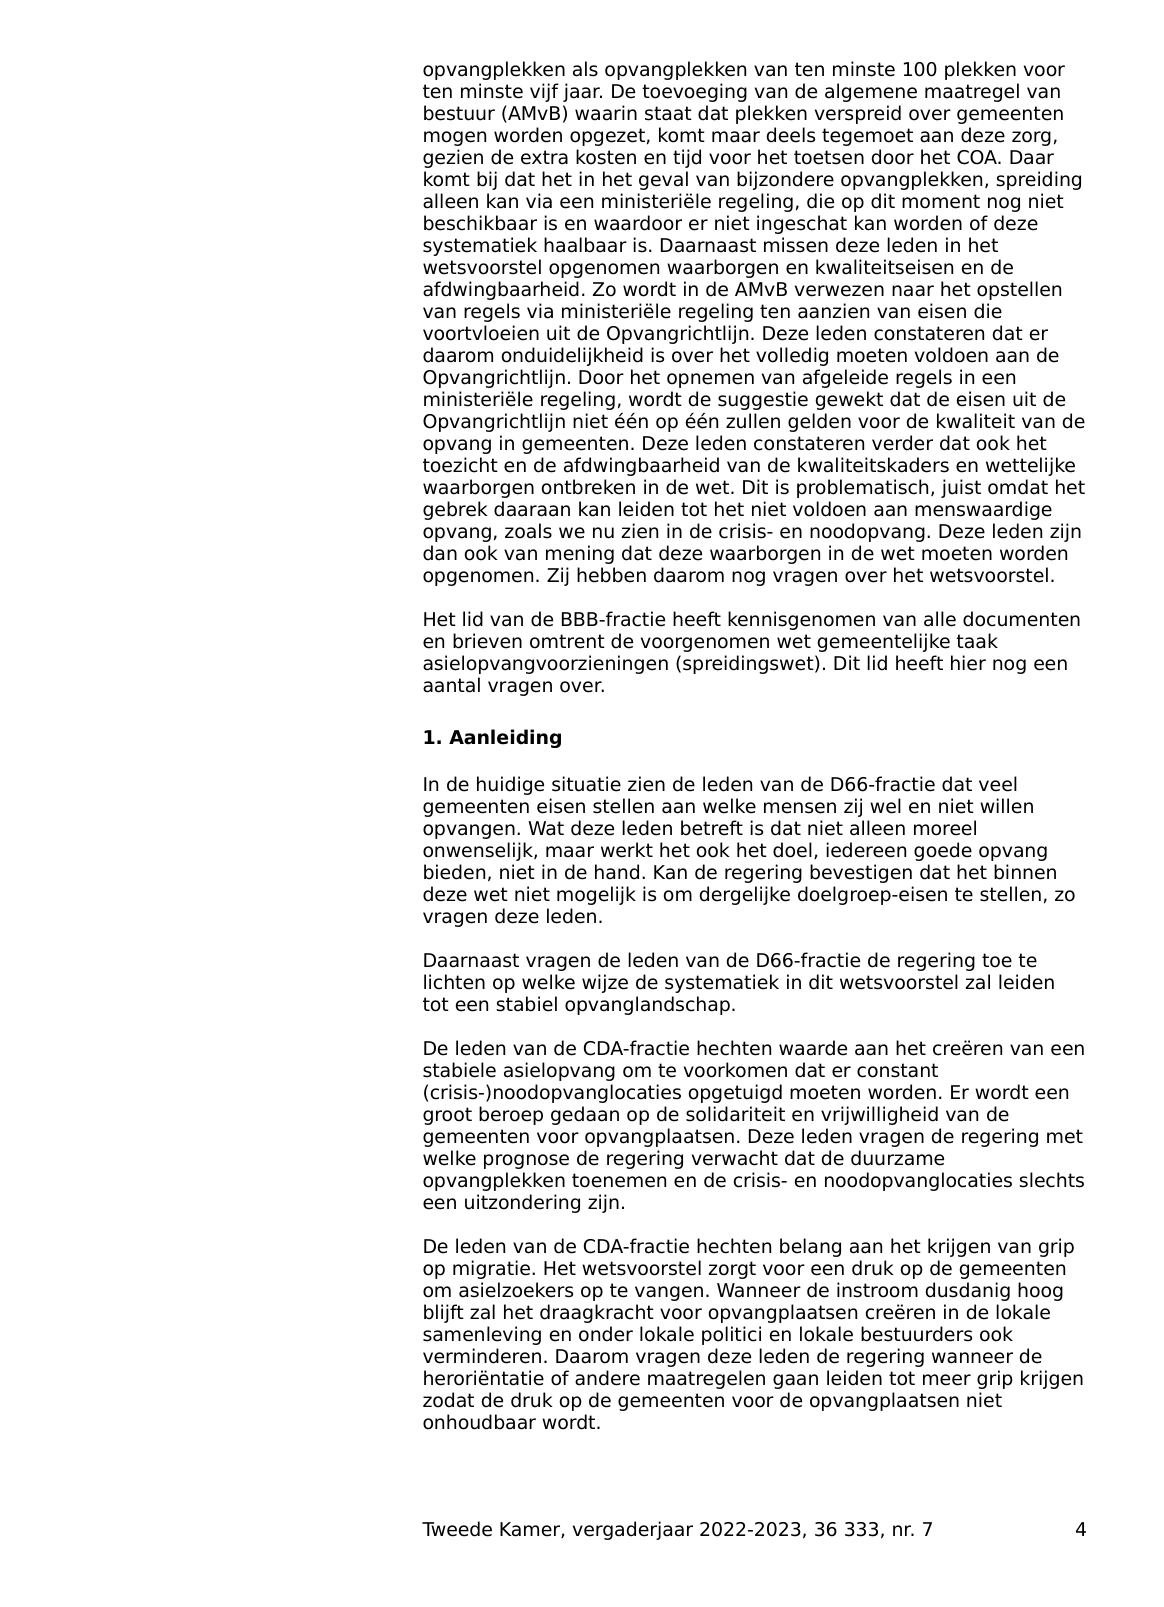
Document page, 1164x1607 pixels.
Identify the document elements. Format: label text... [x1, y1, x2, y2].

subtitle 1. Aanleiding [422, 727, 1087, 749]
text opvangplekken als opvangplekken van ten minste 100 plekken voor ten minste vijf jaar. De toevoeging van de algemene maatregel van bestuur (AMvB) waarin staat dat plekken verspreid over gemeenten mogen worden opgezet, komt maar deels tegemoet aan deze zorg, gezien de extra kosten en tijd voor het toetsen door het COA. Daar komt bij dat het in het geval van bijzondere opvangplekken, spreiding alleen kan via een ministeriële regeling, die op dit moment nog niet beschikbaar is en waardoor er niet ingeschat kan worden of deze systematiek haalbaar is. Daarnaast missen deze leden in het wetsvoorstel opgenomen waarborgen en kwaliteitseisen en de afdwingbaarheid. Zo wordt in de AMvB verwezen naar het opstellen van regels via ministeriële regeling ten aanzien van eisen die voortvloeien uit de Opvangrichtlijn. Deze leden constateren dat er daarom onduidelijkheid is over het volledig moeten voldoen aan de Opvangrichtlijn. Door het opnemen van afgeleide regels in een ministeriële regeling, wordt de suggestie gewekt dat de eisen uit de Opvangrichtlijn niet één op één zullen gelden voor de kwaliteit van de opvang in gemeenten. Deze leden constateren verder dat ook het toezicht en de afdwingbaarheid van de kwaliteitskaders en wettelijke waarborgen ontbreken in de wet. Dit is problematisch, juist omdat het gebrek daaraan kan leiden tot het niet voldoen aan menswaardige opvang, zoals we nu zien in de crisis- en noodopvang. Deze leden zijn dan ook van mening dat deze waarborgen in de wet moeten worden opgenomen. Zij hebben daarom nog vragen over het wetsvoorstel. [422, 59, 1087, 587]
text In de huidige situatie zien de leden van de D66-fractie dat veel gemeenten eisen stellen aan welke mensen zij wel en niet willen opvangen. Wat deze leden betreft is dat niet alleen moreel onwenselijk, maar werkt het ook het doel, iedereen goede opvang bieden, niet in de hand. Kan de regering bevestigen dat het binnen deze wet niet mogelijk is om dergelijke doelgroep-eisen te stellen, zo vragen deze leden. [422, 774, 1087, 927]
text Het lid van de BBB-fractie heeft kennisgenomen van alle documenten en brieven omtrent de voorgenomen wet gemeentelijke taak asielopvangvoorzieningen (spreidingswet). Dit lid heeft hier nog een aantal vragen over. [422, 609, 1087, 697]
text De leden van de CDA-fractie hechten waarde aan het creëren van een stabiele asielopvang om te voorkomen dat er constant (crisis-)noodopvanglocaties opgetuigd moeten worden. Er wordt een groot beroep gedaan op de solidariteit en vrijwilligheid van de gemeenten voor opvangplaatsen. Deze leden vragen de regering met welke prognose de regering verwacht dat de duurzame opvangplekken toenemen en de crisis- en noodopvanglocaties slechts een uitzondering zijn. [422, 1038, 1087, 1214]
text Daarnaast vragen de leden van de D66-fractie de regering toe te lichten op welke wijze de systematiek in dit wetsvoorstel zal leiden tot een stabiel opvanglandschap. [422, 950, 1087, 1016]
text De leden van de CDA-fractie hechten belang aan het krijgen van grip op migratie. Het wetsvoorstel zorgt voor een druk op de gemeenten om asielzoekers op te vangen. Wanneer de instroom dusdanig hoog blijft zal het draagkracht voor opvangplaatsen creëren in de lokale samenleving en onder lokale politici en lokale bestuurders ook verminderen. Daarom vragen deze leden de regering wanneer de heroriëntatie of andere maatregelen gaan leiden tot meer grip krijgen zodat de druk op de gemeenten voor de opvangplaatsen niet onhoudbaar wordt. [422, 1236, 1087, 1434]
